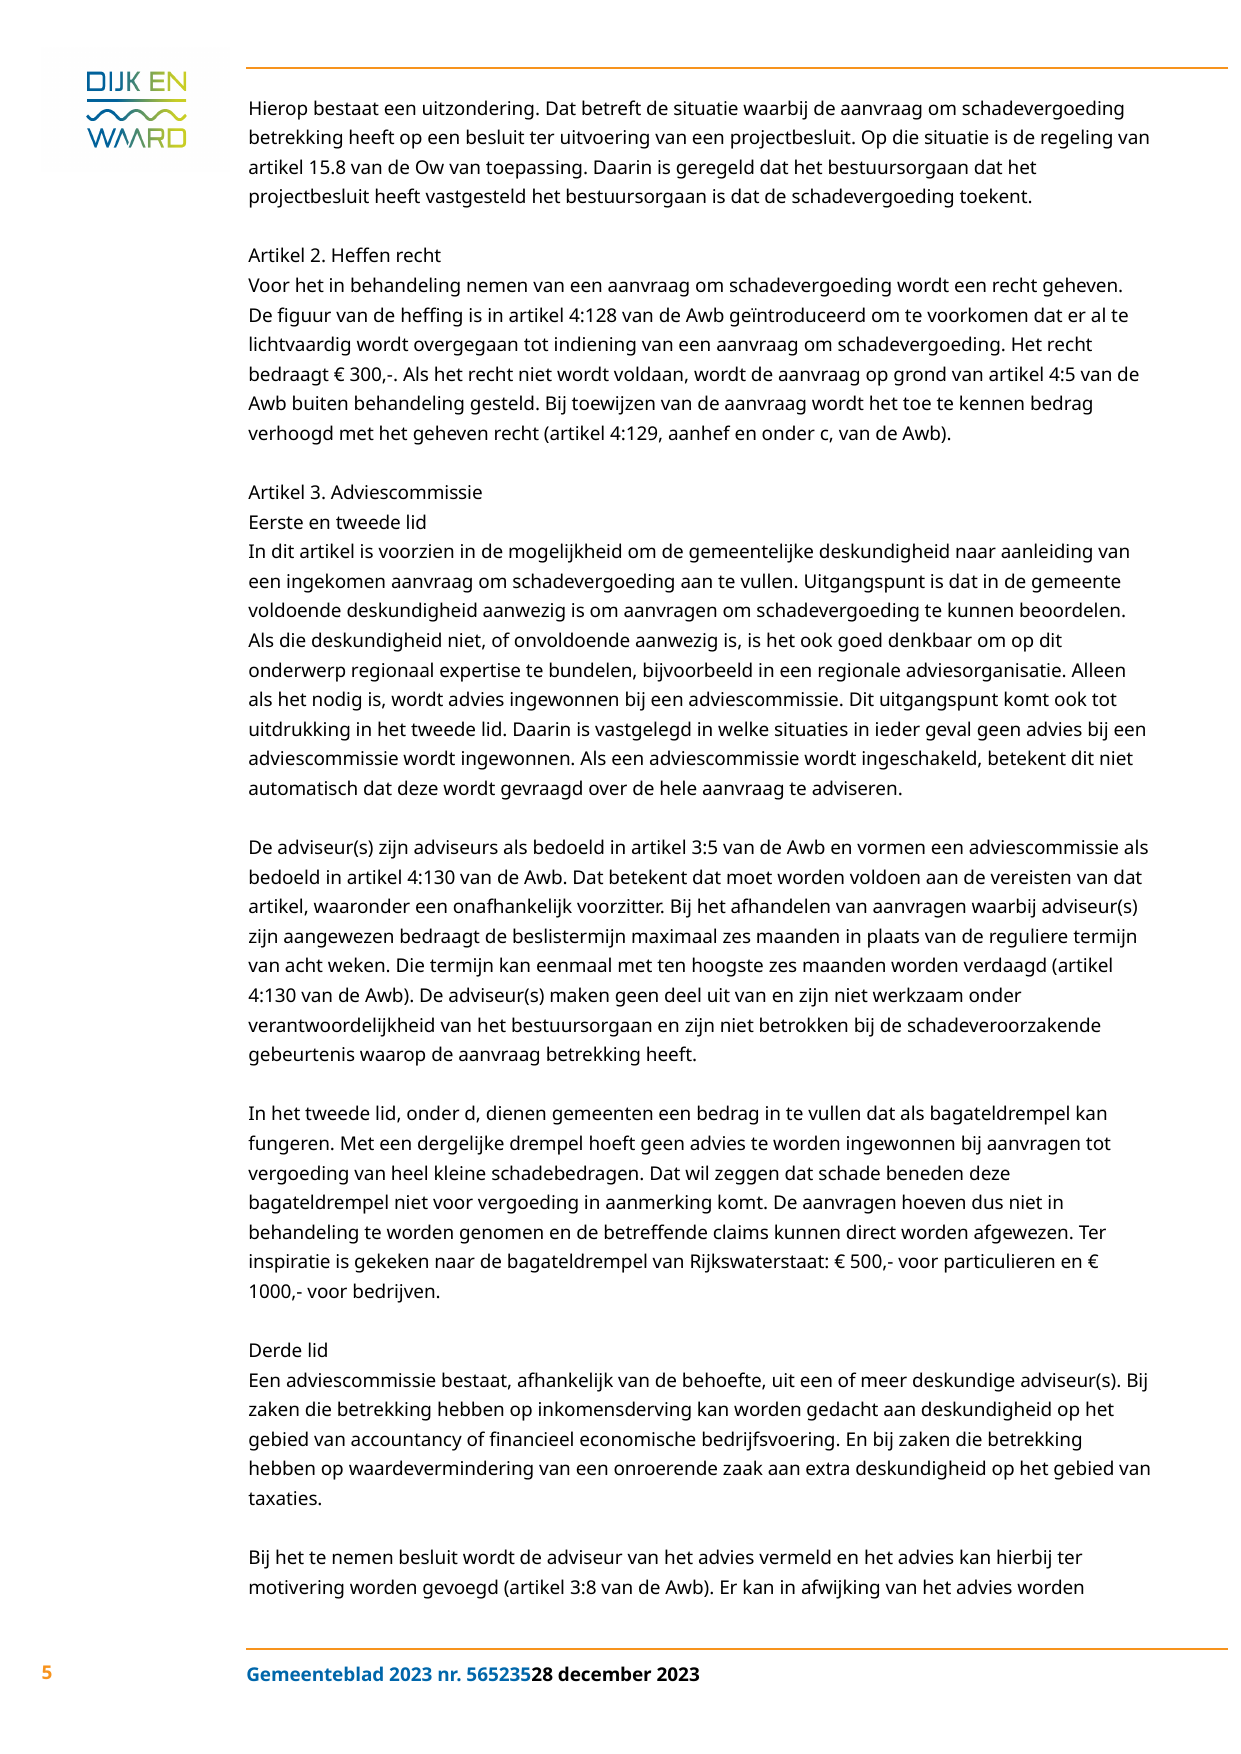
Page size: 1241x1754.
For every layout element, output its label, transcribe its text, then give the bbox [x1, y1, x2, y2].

text Hierop bestaat een uitzondering. Dat betreft de situatie waarbij de aanvraag om schadevergoeding betrekking heeft op een besluit ter uitvoering van een projectbesluit. Op die situatie is de regeling van artikel 15.8 van de Ow van toepassing. Daarin is geregeld dat het bestuursorgaan dat het projectbesluit heeft vastgesteld het bestuursorgaan is dat de schadevergoeding toekent. [248, 95, 1152, 209]
text De adviseur(s) zijn adviseurs als bedoeld in artikel 3:5 van de Awb en vormen een adviescommissie als bedoeld in artikel 4:130 van de Awb. Dat betekent dat moet worden voldoen aan de vereisten van dat artikel, waaronder een onafhankelijk voorzitter. Bij het afhandelen van aanvragen waarbij adviseur(s) zijn aangewezen bedraagt de beslistermijn maximaal zes maanden in plaats van de reguliere termijn van acht weken. Die termijn kan eenmaal met ten hoogste zes maanden worden verdaagd (artikel 4:130 van de Awb). De adviseur(s) maken geen deel uit van en zijn niet werkzaam onder verantwoordelijkheid van het bestuursorgaan en zijn niet betrokken bij de schadeveroorzakende gebeurtenis waarop de aanvraag betrekking heeft. [248, 834, 1152, 1067]
text Bij het te nemen besluit wordt de adviseur van het advies vermeld en het advies kan hierbij ter motivering worden gevoegd (artikel 3:8 van de Awb). Er kan in afwijking van het advies worden [248, 1544, 1152, 1600]
text Een adviescommissie bestaat, afhankelijk van de behoefte, uit een of meer deskundige adviseur(s). Bij zaken die betrekking hebben op inkomensderving kan worden gedacht aan deskundigheid op het gebied van accountancy of financieel economische bedrijfsvoering. En bij zaken die betrekking hebben op waardevermindering van een onroerende zaak aan extra deskundigheid op het gebied van taxaties. [248, 1367, 1152, 1511]
text Artikel 2. Heffen recht [248, 243, 1152, 268]
text Derde lid [248, 1337, 1152, 1363]
text Artikel 3. Adviescommissie [248, 479, 1152, 505]
text In het tweede lid, onder d, dienen gemeenten een bedrag in te vullen dat als bagateldrempel kan fungeren. Met een dergelijke drempel hoeft geen advies te worden ingewonnen bij aanvragen tot vergoeding van heel kleine schadebedragen. Dat wil zeggen dat schade beneden deze bagateldrempel niet voor vergoeding in aanmerking komt. De aanvragen hoeven dus niet in behandeling te worden genomen en de betreffende claims kunnen direct worden afgewezen. Ter inspiratie is gekeken naar de bagateldrempel van Rijkswaterstaat: € 500,- voor particulieren en € 1000,- voor bedrijven. [248, 1101, 1152, 1304]
text In dit artikel is voorzien in de mogelijkheid om de gemeentelijke deskundigheid naar aanleiding van een ingekomen aanvraag om schadevergoeding aan te vullen. Uitgangspunt is dat in de gemeente voldoende deskundigheid aanwezig is om aanvragen om schadevergoeding te kunnen beoordelen. Als die deskundigheid niet, of onvoldoende aanwezig is, is het ook goed denkbaar om op dit onderwerp regionaal expertise te bundelen, bijvoorbeeld in een regionale adviesorganisatie. Alleen als het nodig is, wordt advies ingewonnen bij een adviescommissie. Dit uitgangspunt komt ook tot uitdrukking in het tweede lid. Daarin is vastgelegd in welke situaties in ieder geval geen advies bij een adviescommissie wordt ingewonnen. Als een adviescommissie wordt ingeschakeld, betekent dit niet automatisch dat deze wordt gevraagd over de hele aanvraag te adviseren. [248, 538, 1152, 801]
text Eerste en tweede lid [248, 509, 1152, 535]
picture [41, 47, 231, 172]
text Voor het in behandeling nemen van een aanvraag om schadevergoeding wordt een recht geheven. De figuur van de heffing is in artikel 4:128 van de Awb geïntroduceerd om te voorkomen dat er al te lichtvaardig wordt overgegaan tot indiening van een aanvraag om schadevergoeding. Het recht bedraagt € 300,-. Als het recht niet wordt voldaan, wordt de aanvraag op grond van artikel 4:5 van de Awb buiten behandeling gesteld. Bij toewijzen van de aanvraag wordt het toe te kennen bedrag verhoogd met het geheven recht (artikel 4:129, aanhef en onder c, van de Awb). [248, 272, 1152, 446]
